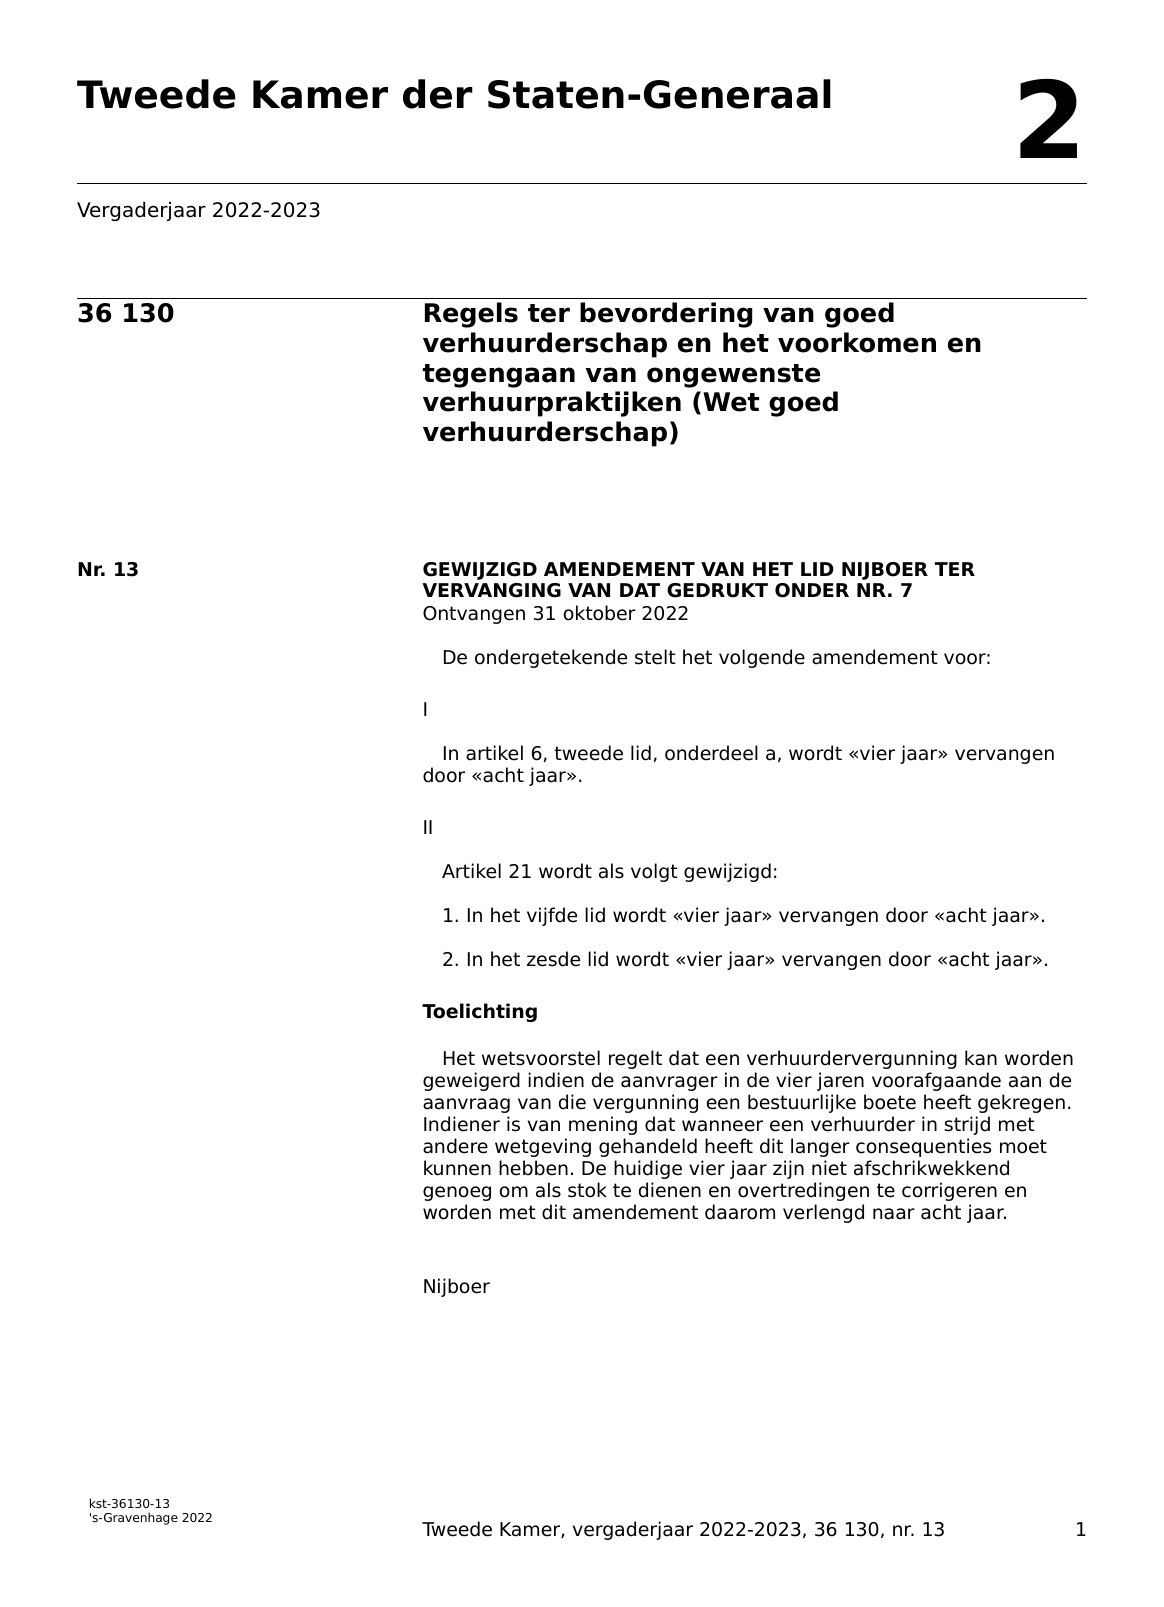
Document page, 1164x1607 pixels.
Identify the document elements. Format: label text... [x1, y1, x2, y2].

subtitle Nr. 13 GEWIJZIGD AMENDEMENT VAN HET LID NIJBOER TER VERVANGING VAN DAT GEDRUKT ONDER NR. 7 [77, 558, 1087, 602]
text kst-36130-13 [88, 1497, 323, 1511]
text 2. In het zesde lid wordt «vier jaar» vervangen door «acht jaar». [422, 949, 1087, 971]
text Artikel 21 wordt als volgt gewijzigd: [422, 861, 1087, 883]
table_header Tweede Kamer der Staten-Generaal [77, 59, 886, 183]
text 's-Gravenhage 2022 [88, 1511, 323, 1525]
subtitle Toelichting [422, 1001, 1087, 1023]
table_header 2 [886, 59, 1087, 183]
subtitle I [422, 698, 1087, 721]
subtitle 36 130 Regels ter bevordering van goed verhuurderschap en het voorkomen en tegengaan van ongewenste verhuurpraktijken (Wet goed verhuurderschap) [77, 299, 1087, 447]
text De ondergetekende stelt het volgende amendement voor: [422, 647, 1087, 668]
text In artikel 6, tweede lid, onderdeel a, wordt «vier jaar» vervangen door «acht jaar». [422, 743, 1087, 787]
text Ontvangen 31 oktober 2022 [422, 602, 1087, 624]
text Nijboer [422, 1254, 1087, 1298]
text 1. In het vijfde lid wordt «vier jaar» vervangen door «acht jaar». [422, 905, 1087, 927]
text Het wetsvoorstel regelt dat een verhuurdervergunning kan worden geweigerd indien de aanvrager in de vier jaren voorafgaande aan de aanvraag van die vergunning een bestuurlijke boete heeft gekregen. Indiener is van mening dat wanneer een verhuurder in strijd met andere wetgeving gehandeld heeft dit langer consequenties moet kunnen hebben. De huidige vier jaar zijn niet afschrikwekkend genoeg om als stok te dienen en overtredingen te corrigeren en worden met dit amendement daarom verlengd naar acht jaar. [422, 1048, 1087, 1224]
subtitle II [422, 817, 1087, 839]
table_cell Vergaderjaar 2022-2023 [77, 184, 1087, 298]
